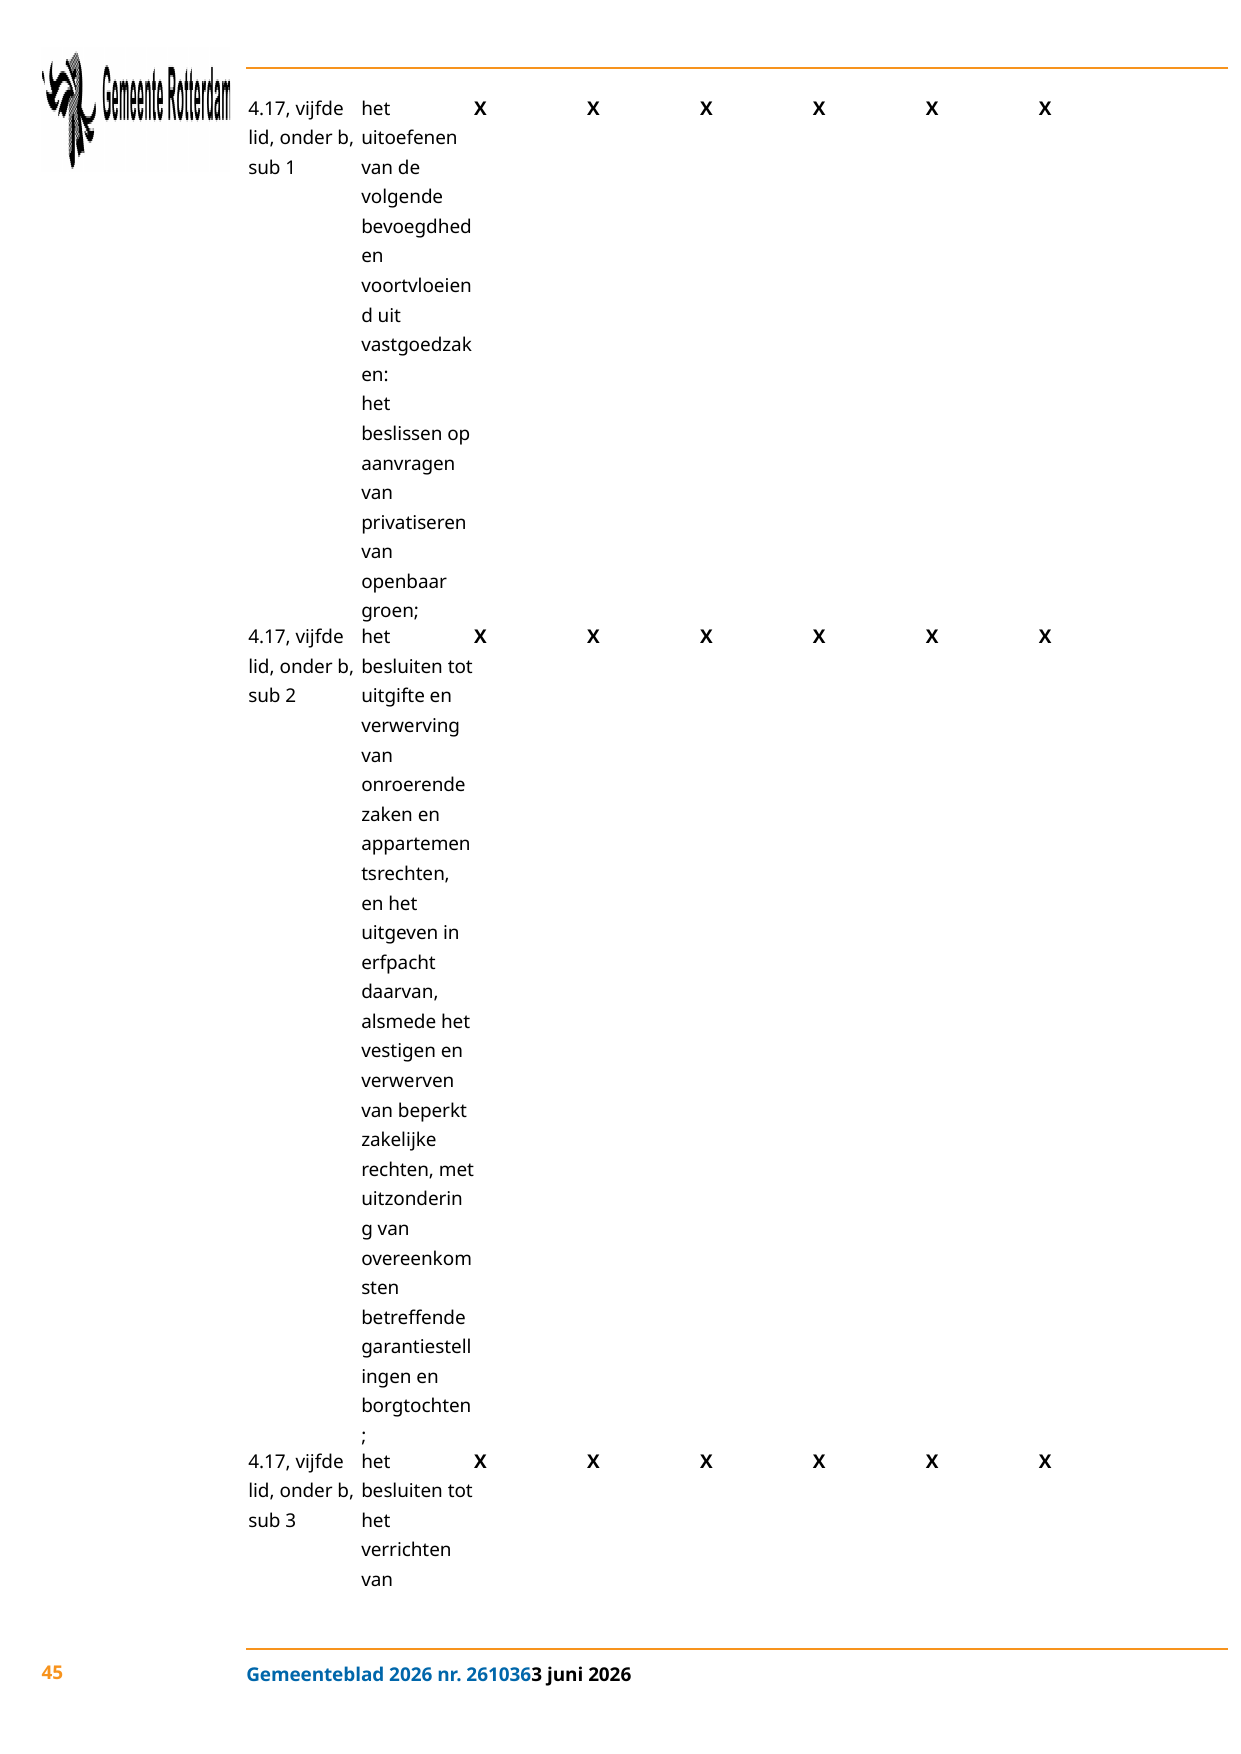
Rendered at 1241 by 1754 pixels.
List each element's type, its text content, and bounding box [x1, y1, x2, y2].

table_cell 4.17, vijfde lid, onder b, sub 1 [248, 95, 361, 623]
table_cell X [587, 624, 700, 1448]
table_cell X [474, 95, 587, 623]
table_cell 4.17, vijfde lid, onder b, sub 2 [248, 624, 361, 1448]
table_cell X [1039, 624, 1152, 1448]
table_cell X [926, 1448, 1038, 1592]
table_cell X [926, 624, 1038, 1448]
table_cell X [1039, 1448, 1152, 1592]
table_cell X [700, 95, 813, 623]
table_cell X [813, 1448, 926, 1592]
table_cell X [474, 1448, 587, 1592]
table_cell X [926, 95, 1038, 623]
table_cell X [587, 1448, 700, 1592]
table_cell X [587, 95, 700, 623]
table_cell X [813, 95, 926, 623]
table_cell X [700, 1448, 813, 1592]
table_cell het besluiten tot het verrichten van [361, 1448, 474, 1592]
table_cell X [474, 624, 587, 1448]
picture [41, 47, 231, 172]
table_cell X [813, 624, 926, 1448]
table_cell het besluiten tot uitgifte en verwerving van onroerende zaken en appartementsrechten, en het uitgeven in erfpacht daarvan, alsmede het vestigen en verwerven van beperkt zakelijke rechten, met uitzondering van overeenkomsten betreffende garantiestellingen en borgtochten; [361, 624, 474, 1448]
table_cell X [700, 624, 813, 1448]
table_cell het uitoefenen van de volgende bevoegdheden voortvloeiend uit vastgoedzaken: het beslissen op aanvragen van privatiseren van openbaar groen; [361, 95, 474, 623]
table_cell 4.17, vijfde lid, onder b, sub 3 [248, 1448, 361, 1592]
table_cell X [1039, 95, 1152, 623]
